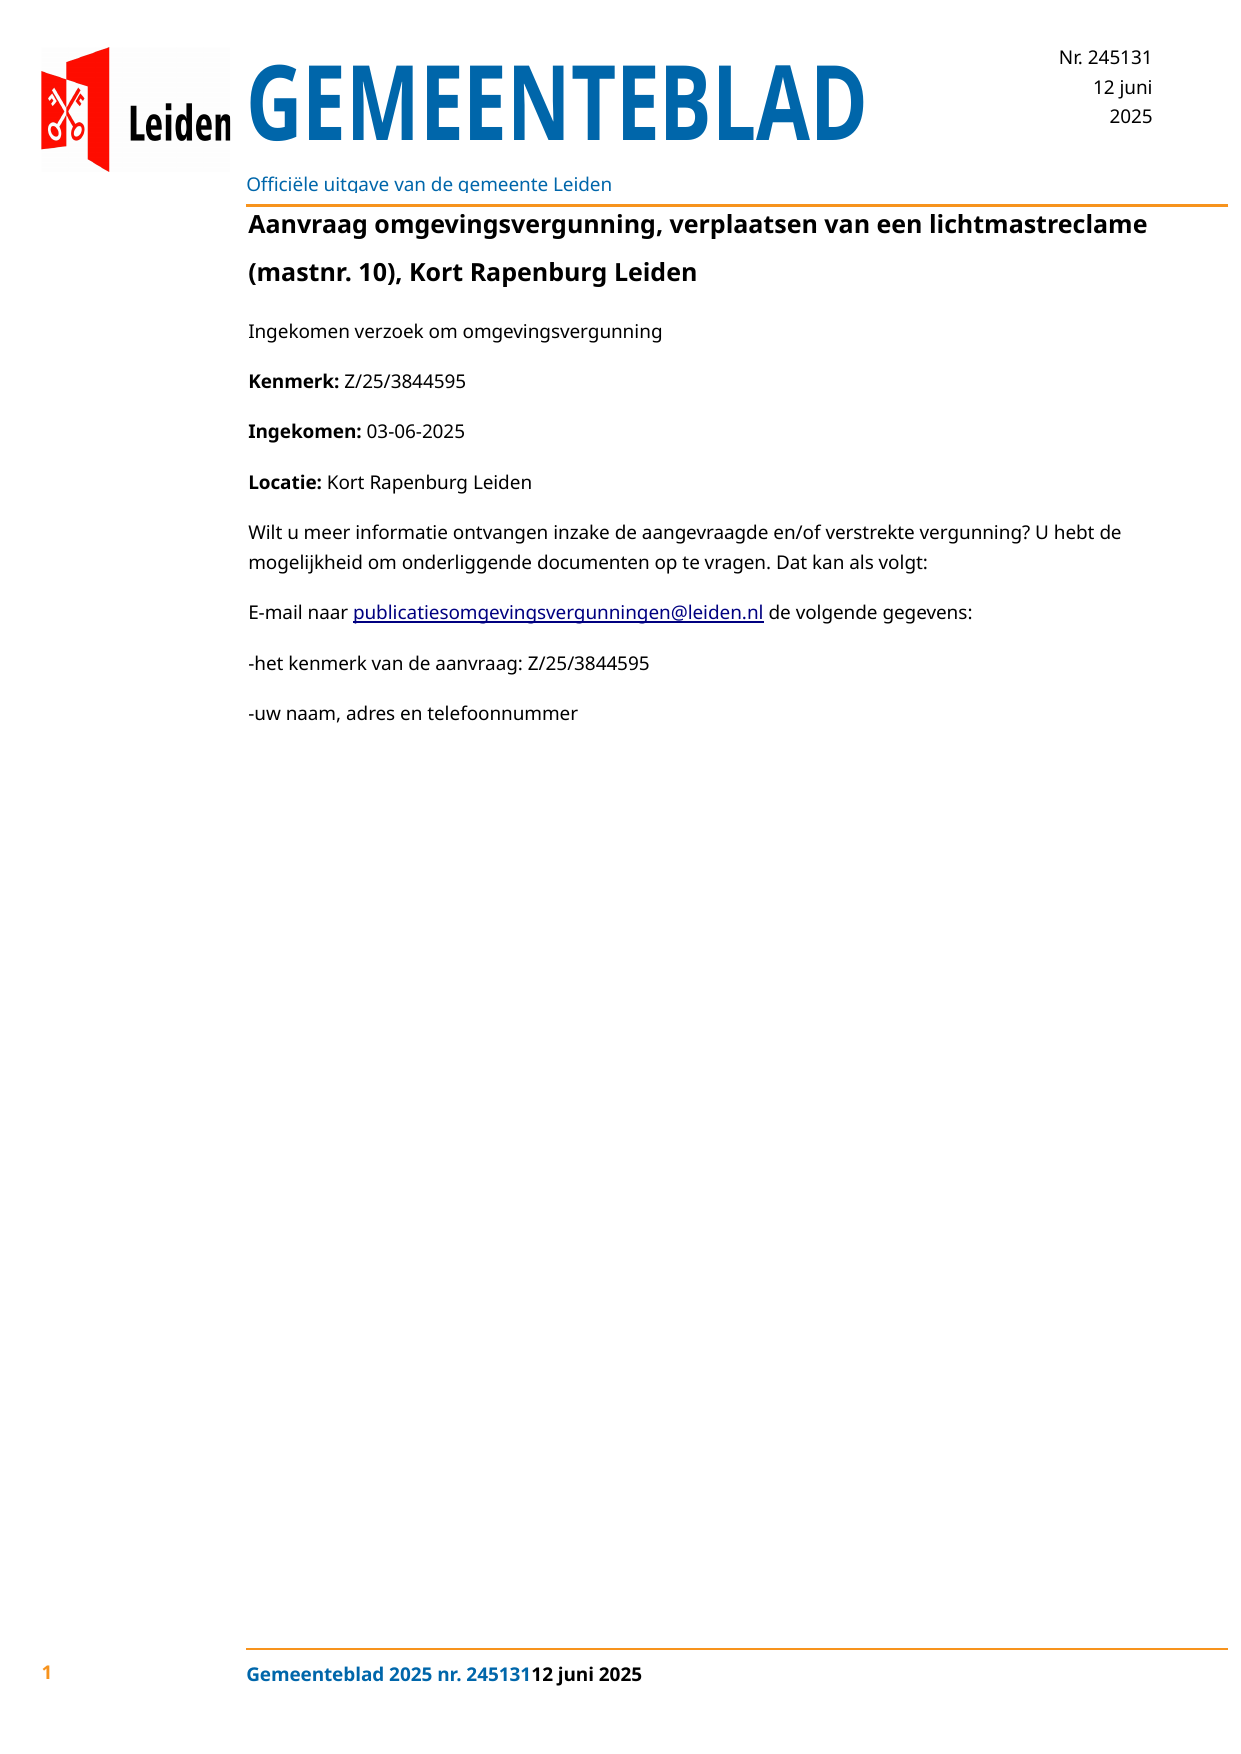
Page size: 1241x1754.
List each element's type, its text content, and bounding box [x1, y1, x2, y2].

text Ingekomen verzoek om omgevingsvergunning [248, 318, 1152, 344]
text E-mail naar publicatiesomgevingsvergunningen@leiden.nl de volgende gegevens: [248, 599, 1152, 625]
text Locatie: Kort Rapenburg Leiden [248, 469, 1152, 495]
text -uw naam, adres en telefoonnummer [248, 700, 1152, 726]
picture [41, 47, 231, 172]
text Ingekomen: 03-06-2025 [248, 419, 1152, 444]
text Aanvraag omgevingsvergunning, verplaatsen van een lichtmastreclame (mastnr. 10), Kort Rapenburg Leiden [248, 207, 1152, 288]
text -het kenmerk van de aanvraag: Z/25/3844595 [248, 650, 1152, 676]
text Wilt u meer informatie ontvangen inzake de aangevraagde en/of verstrekte vergunning? U hebt de mogelijkheid om onderliggende documenten op te vragen. Dat kan als volgt: [248, 519, 1152, 575]
text Kenmerk: Z/25/3844595 [248, 368, 1152, 394]
